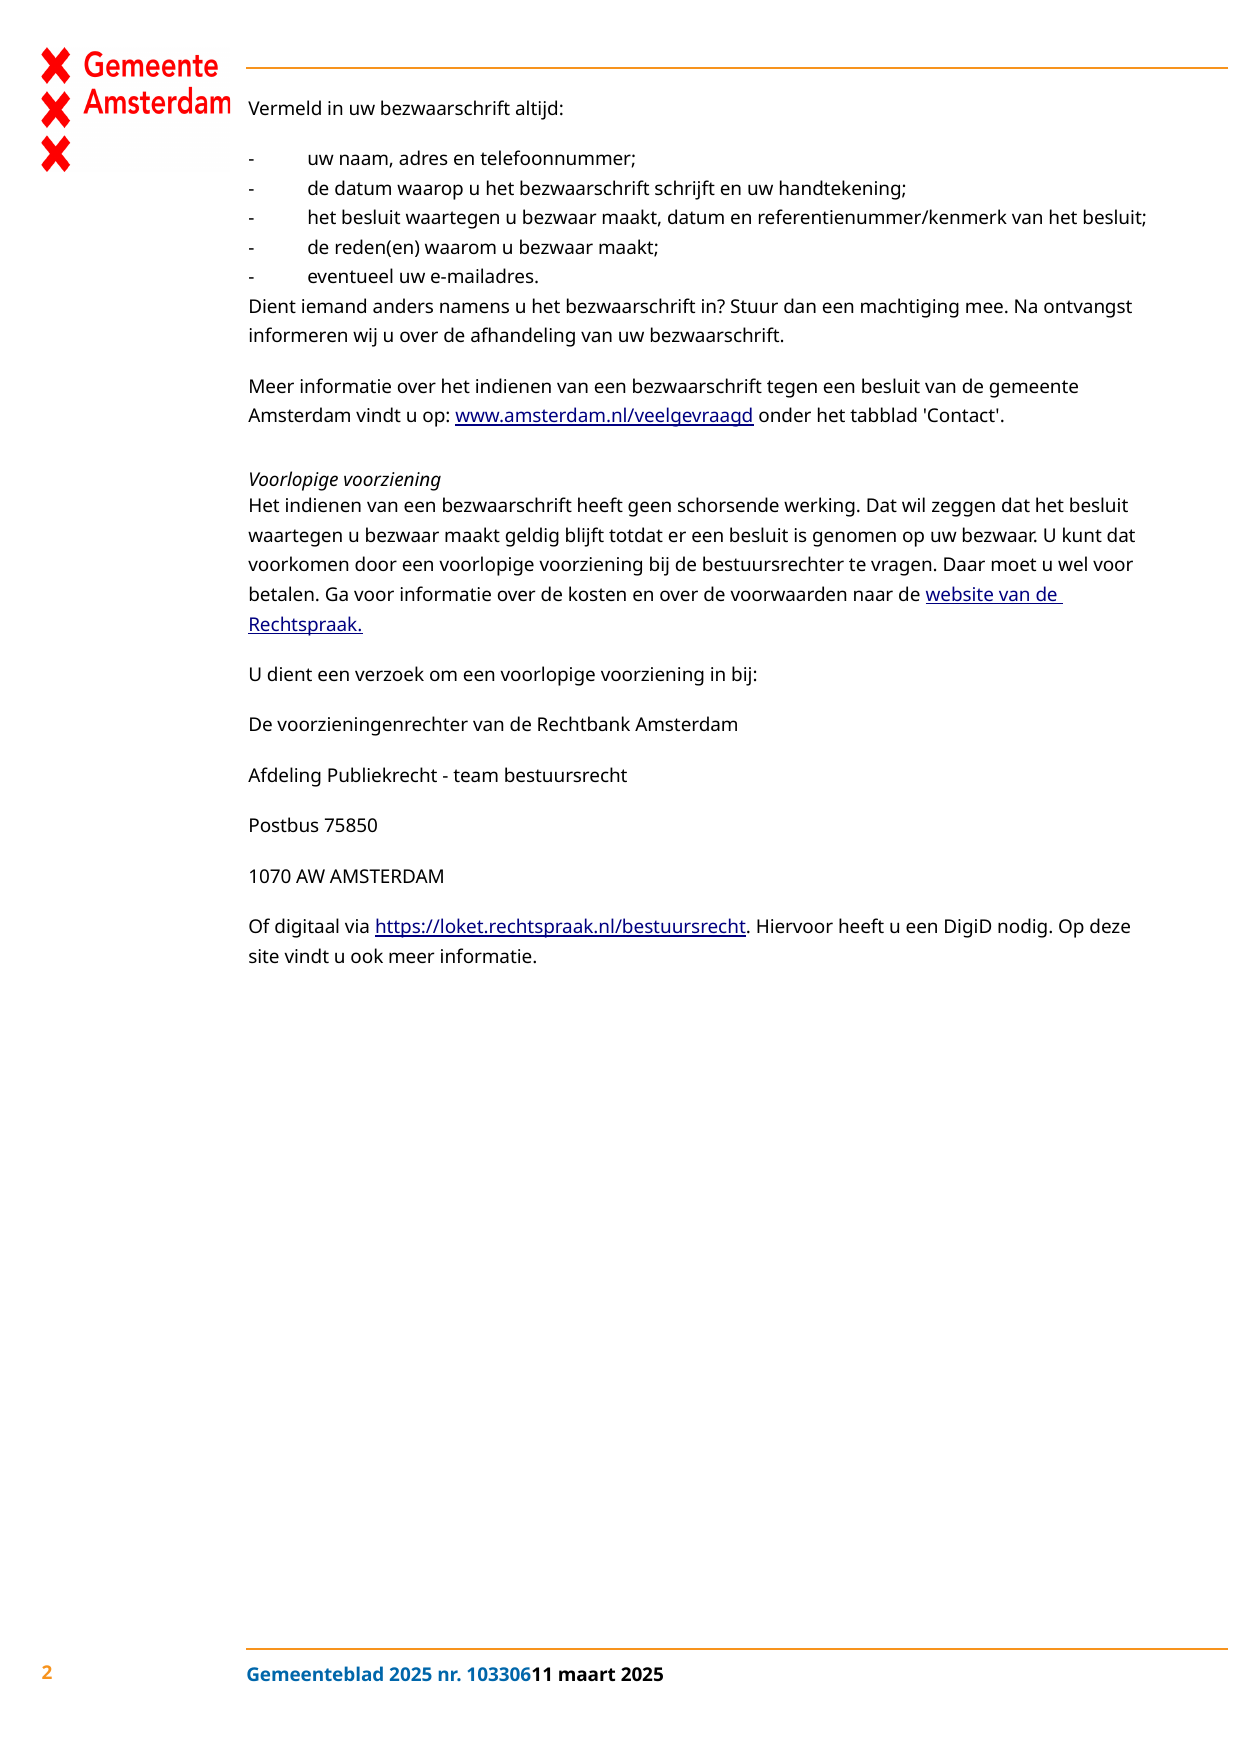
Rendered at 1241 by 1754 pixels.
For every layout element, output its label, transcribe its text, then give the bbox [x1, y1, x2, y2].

text Postbus 75850 [248, 812, 1152, 838]
text Voorlopige voorziening [248, 467, 1152, 492]
text 1070 AW AMSTERDAM [248, 863, 1152, 888]
text Vermeld in uw bezwaarschrift altijd: [248, 95, 1152, 121]
list eventueel uw e-mailadres. [248, 263, 1152, 289]
text Meer informatie over het indienen van een bezwaarschrift tegen een besluit van de gemeente Amsterdam vindt u op: www.amsterdam.nl/veelgevraagd onder het tabblad 'Contact'. [248, 373, 1152, 428]
text De voorzieningenrechter van de Rechtbank Amsterdam [248, 712, 1152, 737]
text Afdeling Publiekrecht - team bestuursrecht [248, 762, 1152, 788]
list uw naam, adres en telefoonnummer; [248, 145, 1152, 171]
text Het indienen van een bezwaarschrift heeft geen schorsende werking. Dat wil zeggen dat het besluit waartegen u bezwaar maakt geldig blijft totdat er een besluit is genomen op uw bezwaar. U kunt dat voorkomen door een voorlopige voorziening bij de bestuursrechter te vragen. Daar moet u wel voor betalen. Ga voor informatie over de kosten en over de voorwaarden naar de website van de Rechtspraak. [248, 492, 1152, 636]
text Of digitaal via https://loket.rechtspraak.nl/bestuursrecht. Hiervoor heeft u een DigiD nodig. Op deze site vindt u ook meer informatie. [248, 913, 1152, 968]
list de datum waarop u het bezwaarschrift schrijft en uw handtekening; [248, 175, 1152, 201]
text U dient een verzoek om een voorlopige voorziening in bij: [248, 661, 1152, 687]
list de reden(en) waarom u bezwaar maakt; [248, 234, 1152, 260]
picture [41, 47, 231, 172]
text Dient iemand anders namens u het bezwaarschrift in? Stuur dan een machtiging mee. Na ontvangst informeren wij u over de afhandeling van uw bezwaarschrift. [248, 293, 1152, 348]
list het besluit waartegen u bezwaar maakt, datum en referentienummer/kenmerk van het besluit; [248, 204, 1152, 230]
